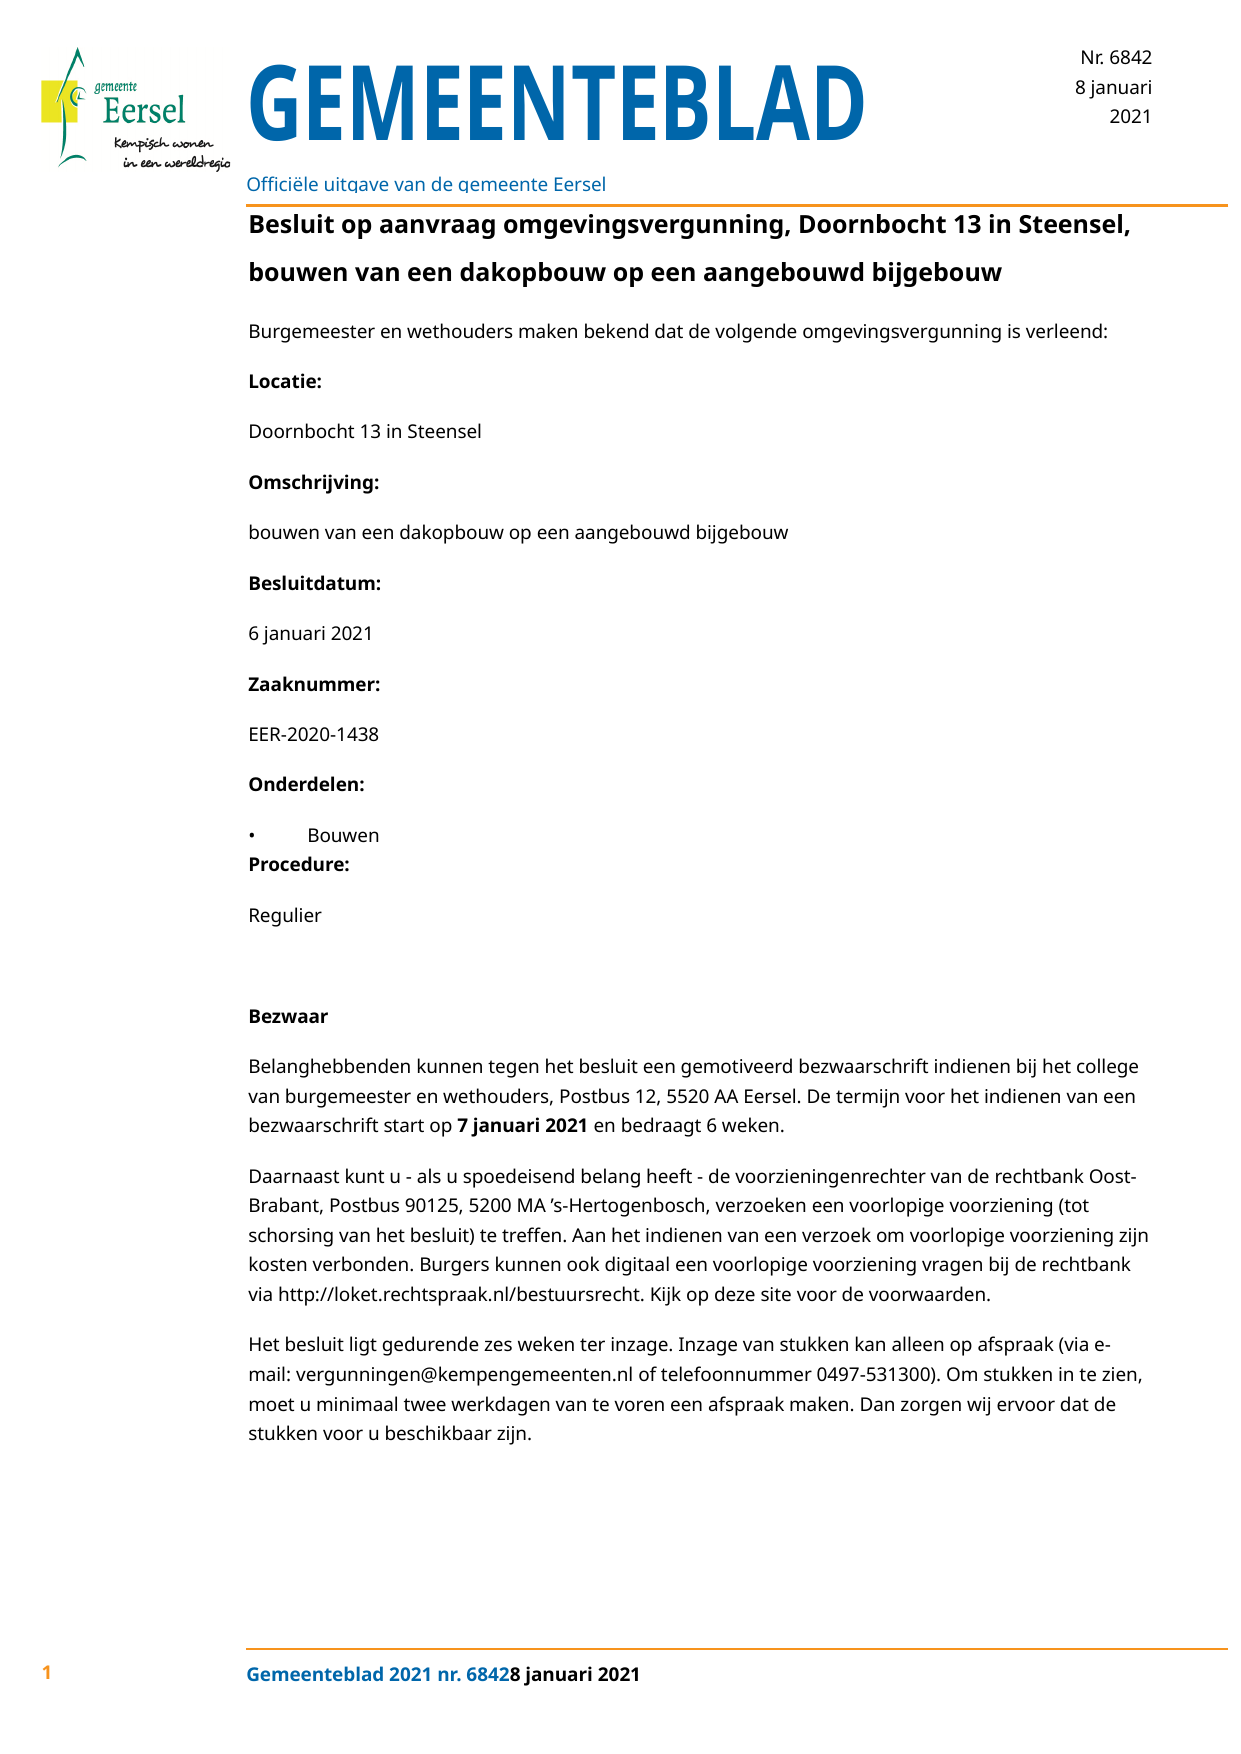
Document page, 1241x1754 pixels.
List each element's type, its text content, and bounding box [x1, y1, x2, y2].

text Onderdelen: [248, 772, 1152, 797]
text Besluit op aanvraag omgevingsvergunning, Doornbocht 13 in Steensel, bouwen van een dakopbouw op een aangebouwd bijgebouw [248, 207, 1152, 288]
text Omschrijving: [248, 469, 1152, 495]
text Daarnaast kunt u - als u spoedeisend belang heeft - de voorzieningenrechter van de rechtbank Oost-Brabant, Postbus 90125, 5200 MA ’s-Hertogenbosch, verzoeken een voorlopige voorziening (tot schorsing van het besluit) te treffen. Aan het indienen van een verzoek om voorlopige voorziening zijn kosten verbonden. Burgers kunnen ook digitaal een voorlopige voorziening vragen bij de rechtbank via http://loket.rechtspraak.nl/bestuursrecht. Kijk op deze site voor de voorwaarden. [248, 1163, 1152, 1307]
text Doornbocht 13 in Steensel [248, 419, 1152, 444]
picture [41, 47, 231, 172]
text Bezwaar [248, 1003, 1152, 1029]
text Procedure: [248, 852, 1152, 877]
text Burgemeester en wethouders maken bekend dat de volgende omgevingsvergunning is verleend: [248, 318, 1152, 344]
text Besluitdatum: [248, 570, 1152, 596]
text EER-2020-1438 [248, 721, 1152, 747]
text 6 januari 2021 [248, 620, 1152, 646]
text bouwen van een dakopbouw op een aangebouwd bijgebouw [248, 519, 1152, 545]
text Locatie: [248, 368, 1152, 394]
list Bouwen [248, 822, 1152, 848]
text Regulier [248, 902, 1152, 928]
text Het besluit ligt gedurende zes weken ter inzage. Inzage van stukken kan alleen op afspraak (via e-mail: vergunningen@kempengemeenten.nl of telefoonnummer 0497-531300). Om stukken in te zien, moet u minimaal twee werkdagen van te voren een afspraak maken. Dan zorgen wij ervoor dat de stukken voor u beschikbaar zijn. [248, 1332, 1152, 1446]
text Belanghebbenden kunnen tegen het besluit een gemotiveerd bezwaarschrift indienen bij het college van burgemeester en wethouders, Postbus 12, 5520 AA Eersel. De termijn voor het indienen van een bezwaarschrift start op 7 januari 2021 en bedraagt 6 weken. [248, 1053, 1152, 1138]
text Zaaknummer: [248, 671, 1152, 697]
